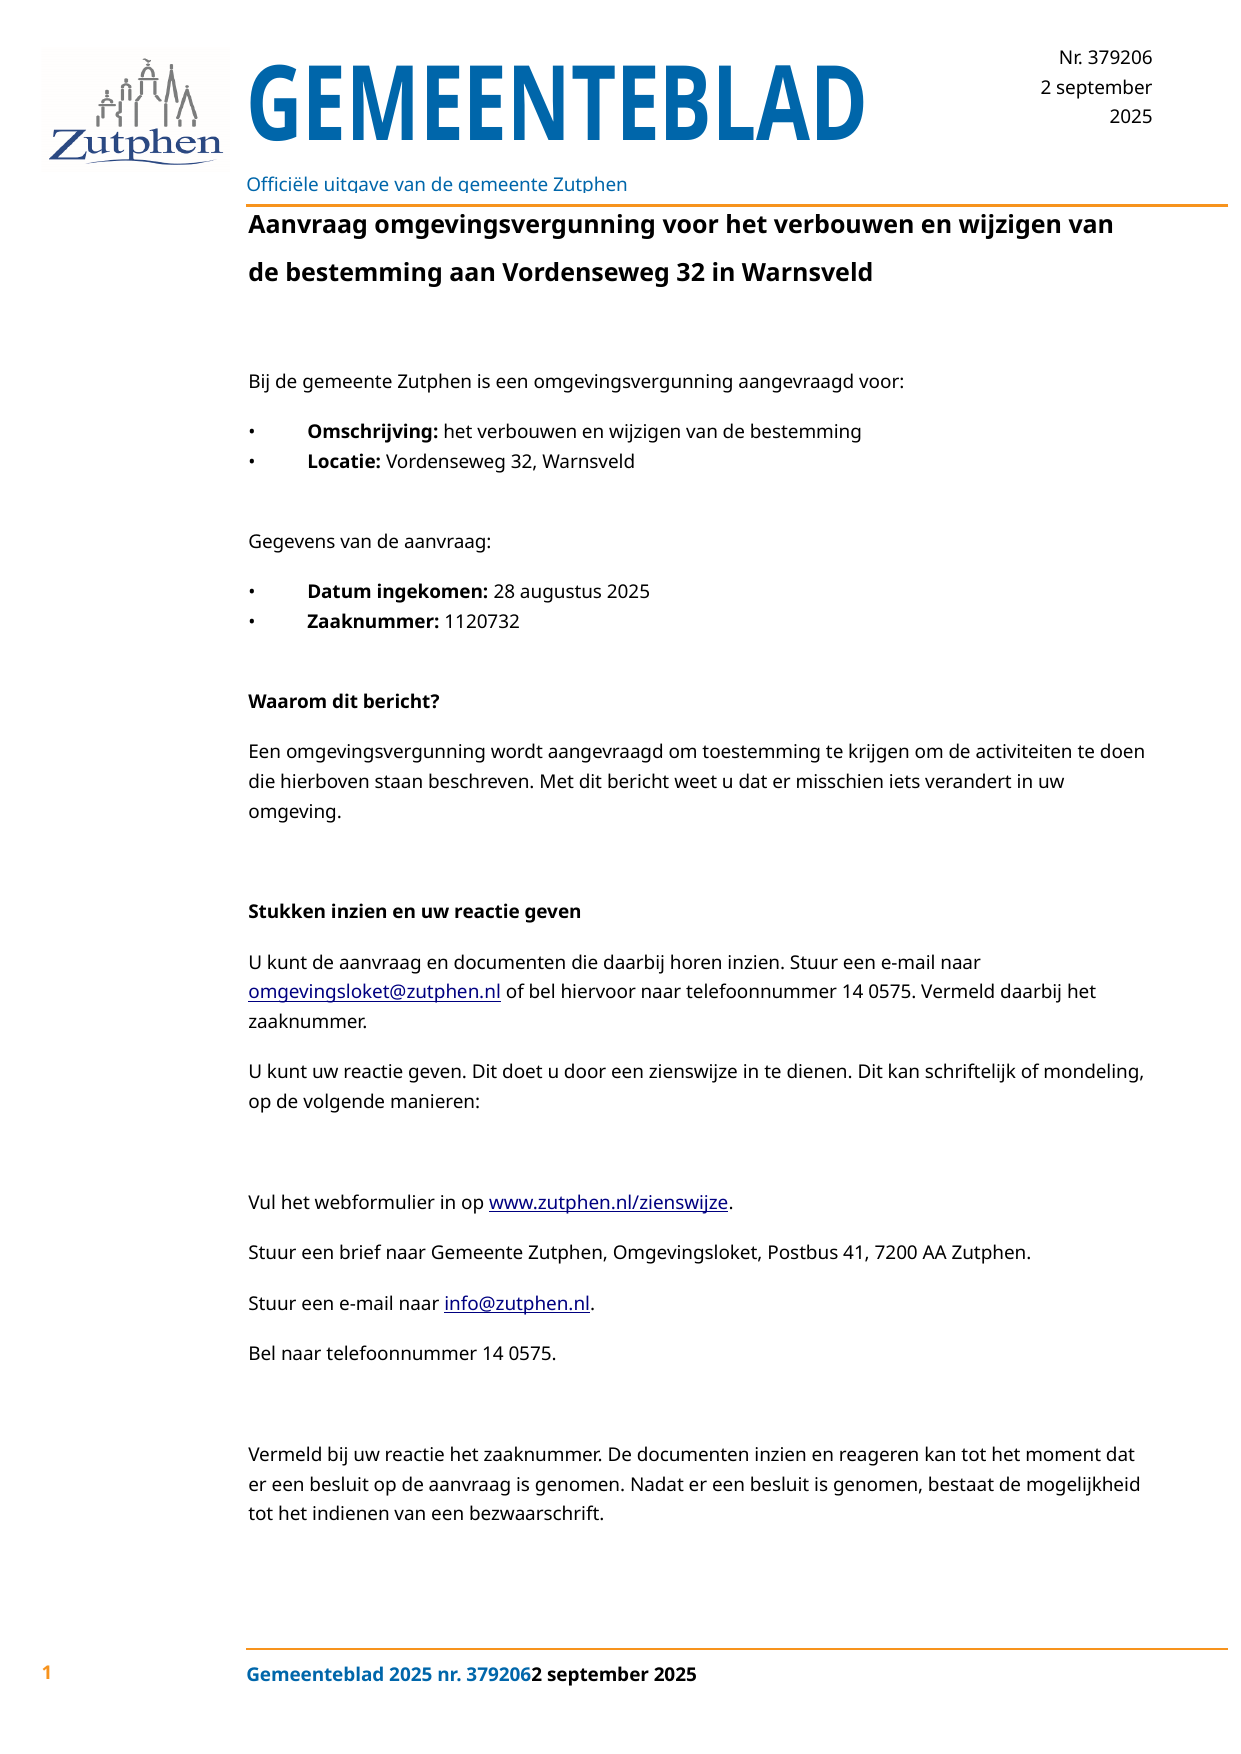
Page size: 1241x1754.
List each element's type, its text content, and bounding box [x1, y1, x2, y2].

text Aanvraag omgevingsvergunning voor het verbouwen en wijzigen van de bestemming aan Vordenseweg 32 in Warnsveld [248, 207, 1152, 288]
text Bel naar telefoonnummer 14 0575. [248, 1340, 1152, 1366]
list Zaaknummer: 1120732 [248, 608, 1152, 634]
text Stuur een e-mail naar info@zutphen.nl. [248, 1290, 1152, 1316]
text U kunt uw reactie geven. Dit doet u door een zienswijze in te dienen. Dit kan schriftelijk of mondeling, op de volgende manieren: [248, 1059, 1152, 1114]
text U kunt de aanvraag en documenten die daarbij horen inzien. Stuur een e-mail naar omgevingsloket@zutphen.nl of bel hiervoor naar telefoonnummer 14 0575. Vermeld daarbij het zaaknummer. [248, 949, 1152, 1034]
text Stuur een brief naar Gemeente Zutphen, Omgevingsloket, Postbus 41, 7200 AA Zutphen. [248, 1239, 1152, 1265]
text Een omgevingsvergunning wordt aangevraagd om toestemming te krijgen om de activiteiten te doen die hierboven staan beschreven. Met dit bericht weet u dat er misschien iets verandert in uw omgeving. [248, 739, 1152, 824]
text Vul het webformulier in op www.zutphen.nl/zienswijze. [248, 1189, 1152, 1215]
list Locatie: Vordenseweg 32, Warnsveld [248, 448, 1152, 474]
text Vermeld bij uw reactie het zaaknummer. De documenten inzien en reageren kan tot het moment dat er een besluit op de aanvraag is genomen. Nadat er een besluit is genomen, bestaat de mogelijkheid tot het indienen van een bezwaarschrift. [248, 1441, 1152, 1526]
text Gegevens van de aanvraag: [248, 528, 1152, 554]
text Waarom dit bericht? [248, 688, 1152, 714]
text Bij de gemeente Zutphen is een omgevingsvergunning aangevraagd voor: [248, 368, 1152, 394]
picture [41, 47, 231, 172]
text Stukken inzien en uw reactie geven [248, 899, 1152, 924]
list Datum ingekomen: 28 augustus 2025 [248, 579, 1152, 604]
list Omschrijving: het verbouwen en wijzigen van de bestemming [248, 419, 1152, 444]
